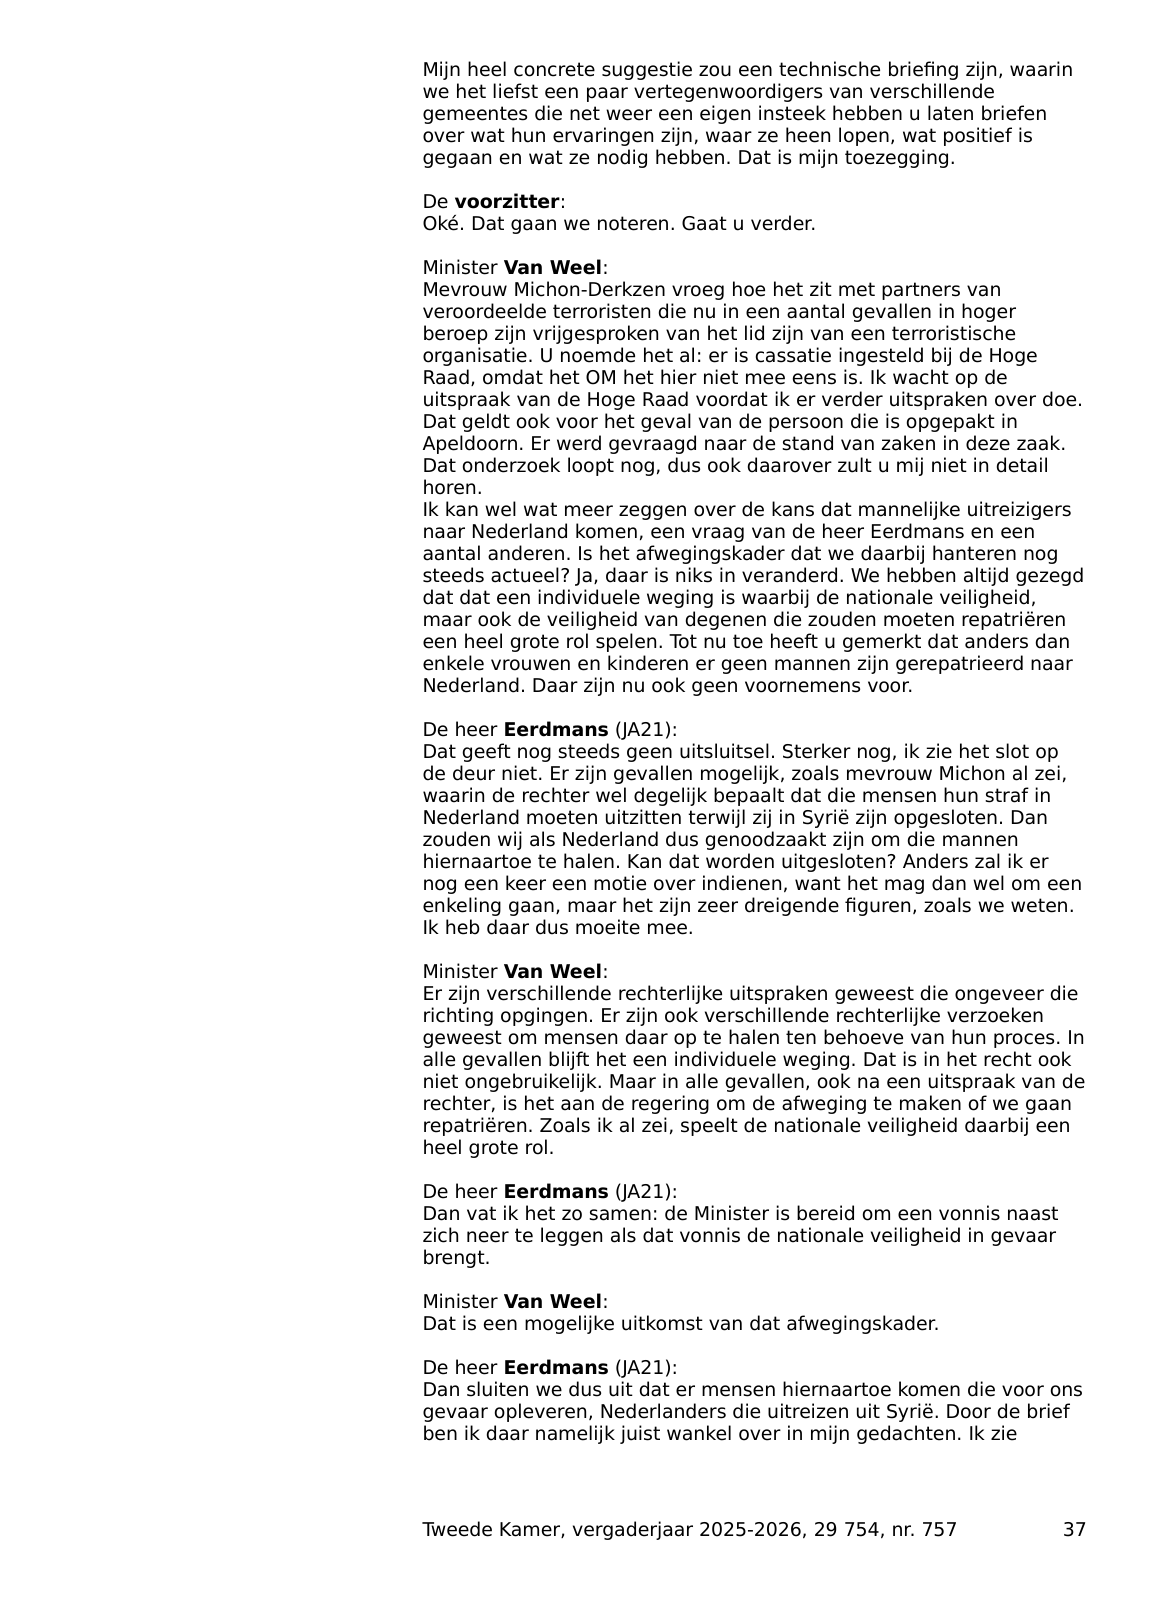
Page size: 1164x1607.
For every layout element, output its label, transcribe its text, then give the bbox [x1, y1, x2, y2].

text Dat geldt ook voor het geval van de persoon die is opgepakt in Apeldoorn. Er werd gevraagd naar de stand van zaken in deze zaak. Dat onderzoek loopt nog, dus ook daarover zult u mij niet in detail horen. [422, 411, 1087, 499]
text Minister Van Weel: [422, 1291, 1087, 1313]
text Minister Van Weel: [422, 961, 1087, 983]
text De heer Eerdmans (JA21): [422, 719, 1087, 741]
text Dat is een mogelijke uitkomst van dat afwegingskader. [422, 1313, 1087, 1335]
text Mijn heel concrete suggestie zou een technische briefing zijn, waarin we het liefst een paar vertegenwoordigers van verschillende gemeentes die net weer een eigen insteek hebben u laten briefen over wat hun ervaringen zijn, waar ze heen lopen, wat positief is gegaan en wat ze nodig hebben. Dat is mijn toezegging. [422, 59, 1087, 169]
text De heer Eerdmans (JA21): [422, 1181, 1087, 1203]
text Er zijn verschillende rechterlijke uitspraken geweest die ongeveer die richting opgingen. Er zijn ook verschillende rechterlijke verzoeken geweest om mensen daar op te halen ten behoeve van hun proces. In alle gevallen blijft het een individuele weging. Dat is in het recht ook niet ongebruikelijk. Maar in alle gevallen, ook na een uitspraak van de rechter, is het aan de regering om de afweging te maken of we gaan repatriëren. Zoals ik al zei, speelt de nationale veiligheid daarbij een heel grote rol. [422, 983, 1087, 1159]
text De voorzitter: [422, 191, 1087, 213]
text Dat geeft nog steeds geen uitsluitsel. Sterker nog, ik zie het slot op de deur niet. Er zijn gevallen mogelijk, zoals mevrouw Michon al zei, waarin de rechter wel degelijk bepaalt dat die mensen hun straf in Nederland moeten uitzitten terwijl zij in Syrië zijn opgesloten. Dan zouden wij als Nederland dus genoodzaakt zijn om die mannen hiernaartoe te halen. Kan dat worden uitgesloten? Anders zal ik er nog een keer een motie over indienen, want het mag dan wel om een enkeling gaan, maar het zijn zeer dreigende figuren, zoals we weten. Ik heb daar dus moeite mee. [422, 741, 1087, 939]
text Mevrouw Michon-Derkzen vroeg hoe het zit met partners van veroordeelde terroristen die nu in een aantal gevallen in hoger beroep zijn vrijgesproken van het lid zijn van een terroristische organisatie. U noemde het al: er is cassatie ingesteld bij de Hoge Raad, omdat het OM het hier niet mee eens is. Ik wacht op de uitspraak van de Hoge Raad voordat ik er verder uitspraken over doe. [422, 279, 1087, 411]
text De heer Eerdmans (JA21): [422, 1357, 1087, 1379]
text Dan vat ik het zo samen: de Minister is bereid om een vonnis naast zich neer te leggen als dat vonnis de nationale veiligheid in gevaar brengt. [422, 1203, 1087, 1269]
text Oké. Dat gaan we noteren. Gaat u verder. [422, 213, 1087, 235]
text Minister Van Weel: [422, 257, 1087, 279]
text Dan sluiten we dus uit dat er mensen hiernaartoe komen die voor ons gevaar opleveren, Nederlanders die uitreizen uit Syrië. Door de brief ben ik daar namelijk juist wankel over in mijn gedachten. Ik zie [422, 1379, 1087, 1445]
text Ik kan wel wat meer zeggen over de kans dat mannelijke uitreizigers naar Nederland komen, een vraag van de heer Eerdmans en een aantal anderen. Is het afwegingskader dat we daarbij hanteren nog steeds actueel? Ja, daar is niks in veranderd. We hebben altijd gezegd dat dat een individuele weging is waarbij de nationale veiligheid, maar ook de veiligheid van degenen die zouden moeten repatriëren een heel grote rol spelen. Tot nu toe heeft u gemerkt dat anders dan enkele vrouwen en kinderen er geen mannen zijn gerepatrieerd naar Nederland. Daar zijn nu ook geen voornemens voor. [422, 499, 1087, 697]
